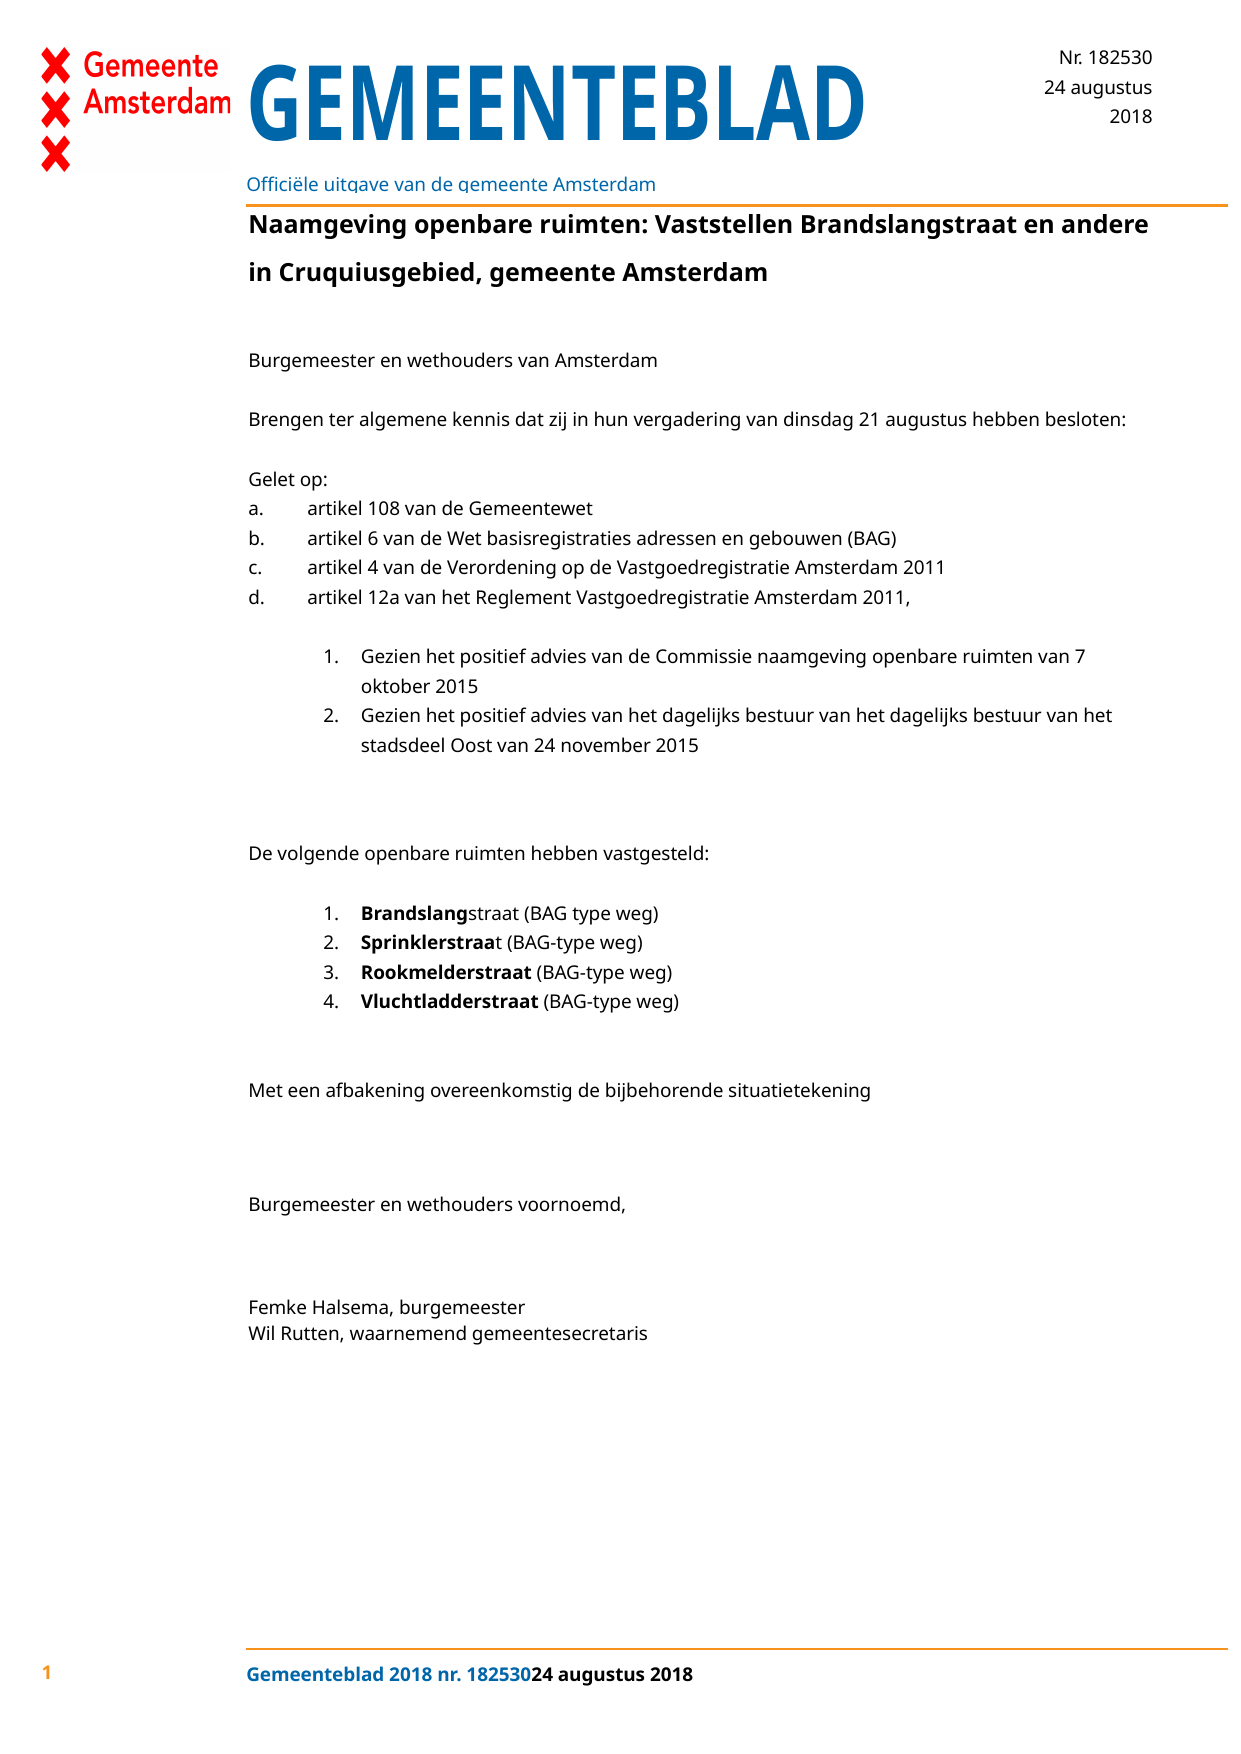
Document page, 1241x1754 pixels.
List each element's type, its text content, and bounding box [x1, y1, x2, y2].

text Met een afbakening overeenkomstig de bijbehorende situatietekening [248, 1077, 1152, 1103]
picture [41, 47, 231, 172]
list Gezien het positief advies van de Commissie naamgeving openbare ruimten van 7 oktober 2015 [323, 643, 1152, 699]
text Brengen ter algemene kennis dat zij in hun vergadering van dinsdag 21 augustus hebben besloten: [248, 407, 1152, 432]
text Wil Rutten, waarnemend gemeentesecretaris [248, 1320, 1152, 1346]
list Vluchtladderstraat (BAG-type weg) [323, 988, 1152, 1014]
list Brandslangstraat (BAG type weg) [323, 900, 1152, 925]
list artikel 12a van het Reglement Vastgoedregistratie Amsterdam 2011, [248, 584, 1152, 610]
text De volgende openbare ruimten hebben vastgesteld: [248, 841, 1152, 866]
text Naamgeving openbare ruimten: Vaststellen Brandslangstraat en andere in Cruquiusgebied, gemeente Amsterdam [248, 207, 1152, 288]
list artikel 6 van de Wet basisregistraties adressen en gebouwen (BAG) [248, 525, 1152, 551]
text Femke Halsema, burgemeester [248, 1294, 1152, 1320]
text Gelet op: [248, 466, 1152, 492]
list artikel 4 van de Verordening op de Vastgoedregistratie Amsterdam 2011 [248, 554, 1152, 580]
text Burgemeester en wethouders voornoemd, [248, 1192, 1152, 1217]
list Gezien het positief advies van het dagelijks bestuur van het dagelijks bestuur van het stadsdeel Oost van 24 november 2015 [323, 702, 1152, 758]
text Burgemeester en wethouders van Amsterdam [248, 347, 1152, 373]
list Rookmelderstraat (BAG-type weg) [323, 959, 1152, 984]
list Sprinklerstraat (BAG-type weg) [323, 929, 1152, 955]
list artikel 108 van de Gemeentewet [248, 495, 1152, 521]
